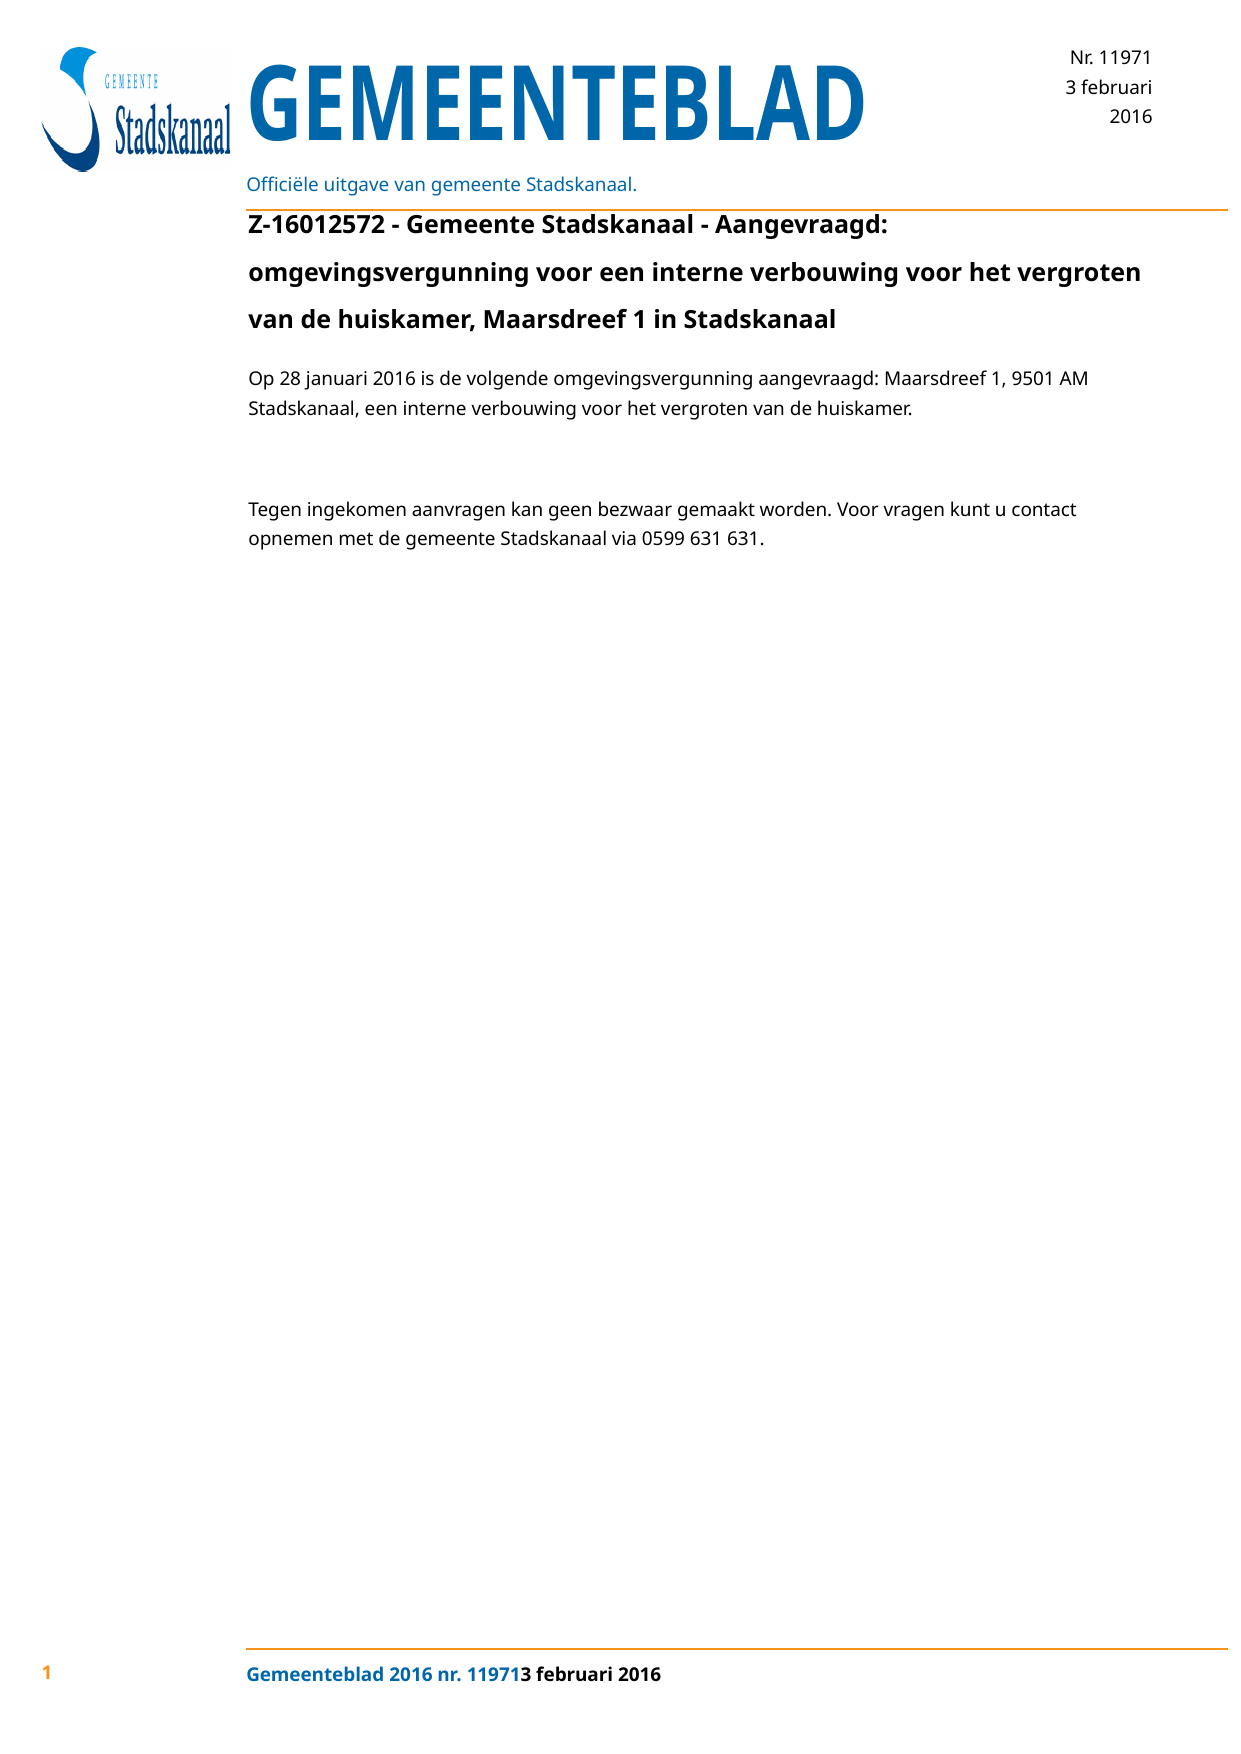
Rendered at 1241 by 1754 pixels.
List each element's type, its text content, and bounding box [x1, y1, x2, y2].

picture [41, 47, 231, 172]
text Op 28 januari 2016 is de volgende omgevingsvergunning aangevraagd: Maarsdreef 1, 9501 AM Stadskanaal, een interne verbouwing voor het vergroten van de huiskamer. [248, 366, 1152, 421]
text Tegen ingekomen aanvragen kan geen bezwaar gemaakt worden. Voor vragen kunt u contact opnemen met de gemeente Stadskanaal via 0599 631 631. [248, 496, 1152, 551]
text Z-16012572 - Gemeente Stadskanaal - Aangevraagd: omgevingsvergunning voor een interne verbouwing voor het vergroten van de huiskamer, Maarsdreef 1 in Stadskanaal [248, 211, 1152, 336]
